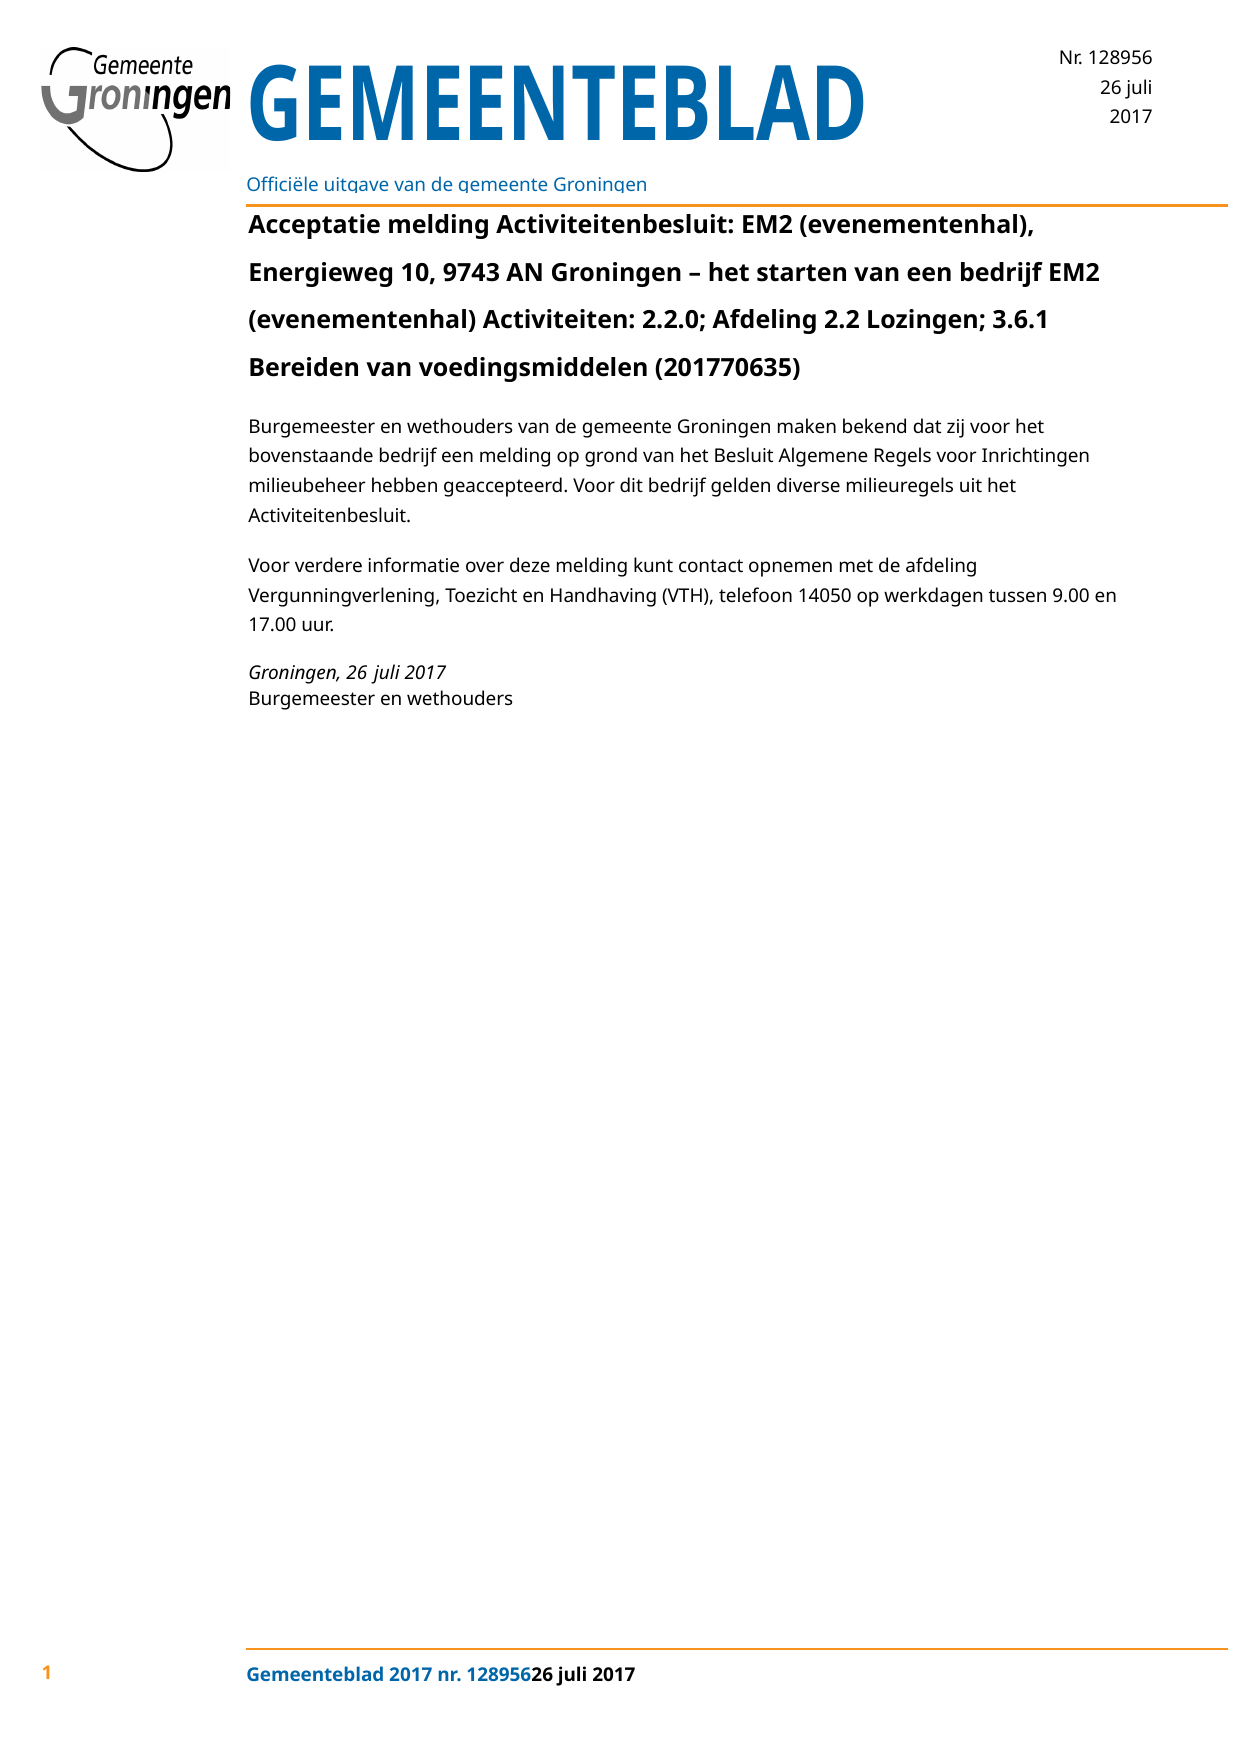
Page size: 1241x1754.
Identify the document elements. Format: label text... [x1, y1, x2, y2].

text Acceptatie melding Activiteitenbesluit: EM2 (evenementenhal), Energieweg 10, 9743 AN Groningen – het starten van een bedrijf EM2 (evenementenhal) Activiteiten: 2.2.0; Afdeling 2.2 Lozingen; 3.6.1 Bereiden van voedingsmiddelen (201770635) [248, 207, 1152, 384]
text Burgemeester en wethouders [248, 685, 1152, 711]
text Groningen, 26 juli 2017 [248, 659, 1152, 685]
picture [41, 47, 231, 172]
text Burgemeester en wethouders van de gemeente Groningen maken bekend dat zij voor het bovenstaande bedrijf een melding op grond van het Besluit Algemene Regels voor Inrichtingen milieubeheer hebben geaccepteerd. Voor dit bedrijf gelden diverse milieuregels uit het Activiteitenbesluit. [248, 413, 1152, 528]
text Voor verdere informatie over deze melding kunt contact opnemen met de afdeling Vergunningverlening, Toezicht en Handhaving (VTH), telefoon 14050 op werkdagen tussen 9.00 en 17.00 uur. [248, 552, 1152, 637]
